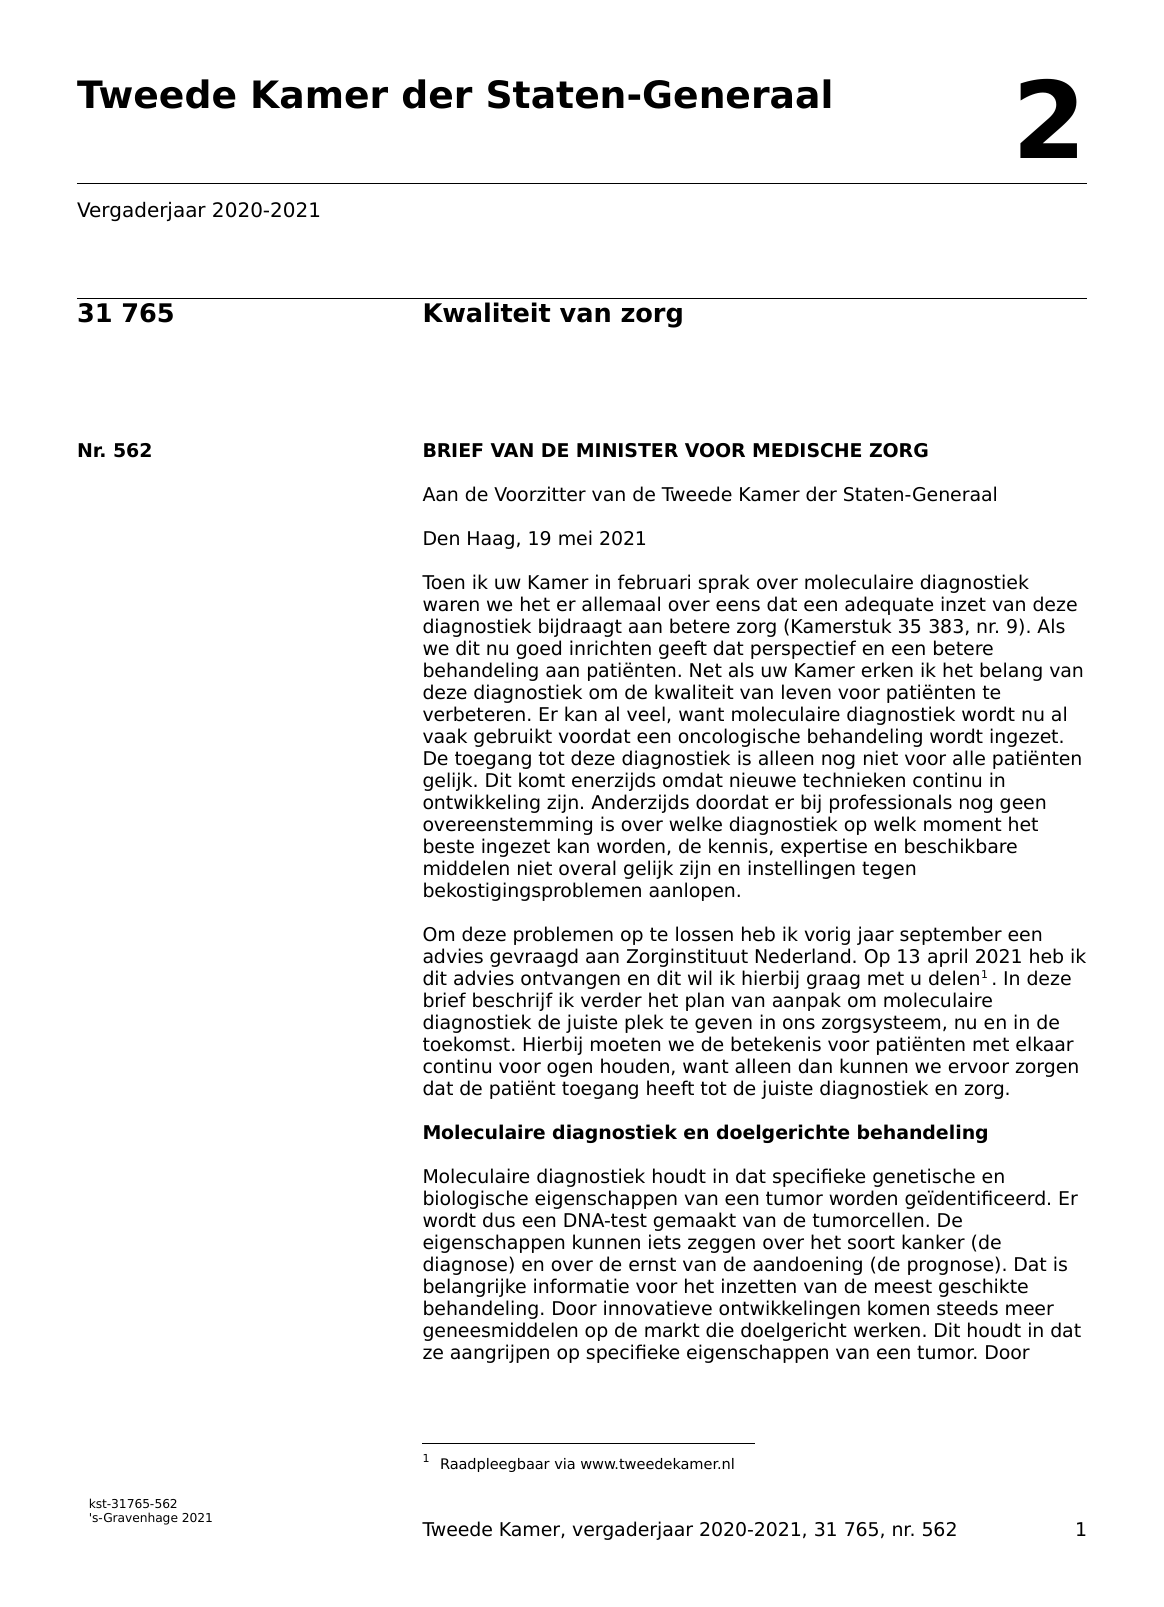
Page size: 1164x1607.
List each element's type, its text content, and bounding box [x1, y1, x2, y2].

subtitle 31 765 Kwaliteit van zorg [77, 299, 1087, 329]
text Raadpleegbaar via www.tweedekamer.nl [422, 1452, 1087, 1474]
table_cell Vergaderjaar 2020-2021 [77, 184, 1087, 298]
text kst-31765-562 [88, 1497, 323, 1511]
table_header Tweede Kamer der Staten-Generaal [77, 59, 886, 183]
subtitle Nr. 562 BRIEF VAN DE MINISTER VOOR MEDISCHE ZORG [77, 440, 1087, 462]
text Om deze problemen op te lossen heb ik vorig jaar september een advies gevraagd aan Zorginstituut Nederland. Op 13 april 2021 heb ik dit advies ontvangen en dit wil ik hierbij graag met u delen. In deze brief beschrijf ik verder het plan van aanpak om moleculaire diagnostiek de juiste plek te geven in ons zorgsysteem, nu en in de toekomst. Hierbij moeten we de betekenis voor patiënten met elkaar continu voor ogen houden, want alleen dan kunnen we ervoor zorgen dat de patiënt toegang heeft tot de juiste diagnostiek en zorg. [422, 924, 1087, 1100]
text Toen ik uw Kamer in februari sprak over moleculaire diagnostiek waren we het er allemaal over eens dat een adequate inzet van deze diagnostiek bijdraagt aan betere zorg (Kamerstuk 35 383, nr. 9). Als we dit nu goed inrichten geeft dat perspectief en een betere behandeling aan patiënten. Net als uw Kamer erken ik het belang van deze diagnostiek om de kwaliteit van leven voor patiënten te verbeteren. Er kan al veel, want moleculaire diagnostiek wordt nu al vaak gebruikt voordat een oncologische behandeling wordt ingezet. De toegang tot deze diagnostiek is alleen nog niet voor alle patiënten gelijk. Dit komt enerzijds omdat nieuwe technieken continu in ontwikkeling zijn. Anderzijds doordat er bij professionals nog geen overeenstemming is over welke diagnostiek op welk moment het beste ingezet kan worden, de kennis, expertise en beschikbare middelen niet overal gelijk zijn en instellingen tegen bekostigingsproblemen aanlopen. [422, 572, 1087, 902]
text Aan de Voorzitter van de Tweede Kamer der Staten-Generaal [422, 484, 1087, 506]
subtitle Moleculaire diagnostiek en doelgerichte behandeling [422, 1122, 1087, 1144]
table_header 2 [886, 59, 1087, 183]
text Moleculaire diagnostiek houdt in dat specifieke genetische en biologische eigenschappen van een tumor worden geïdentificeerd. Er wordt dus een DNA-test gemaakt van de tumorcellen. De eigenschappen kunnen iets zeggen over het soort kanker (de diagnose) en over de ernst van de aandoening (de prognose). Dat is belangrijke informatie voor het inzetten van de meest geschikte behandeling. Door innovatieve ontwikkelingen komen steeds meer geneesmiddelen op de markt die doelgericht werken. Dit houdt in dat ze aangrijpen op specifieke eigenschappen van een tumor. Door [422, 1166, 1087, 1364]
text 's-Gravenhage 2021 [88, 1511, 323, 1525]
text Den Haag, 19 mei 2021 [422, 528, 1087, 550]
